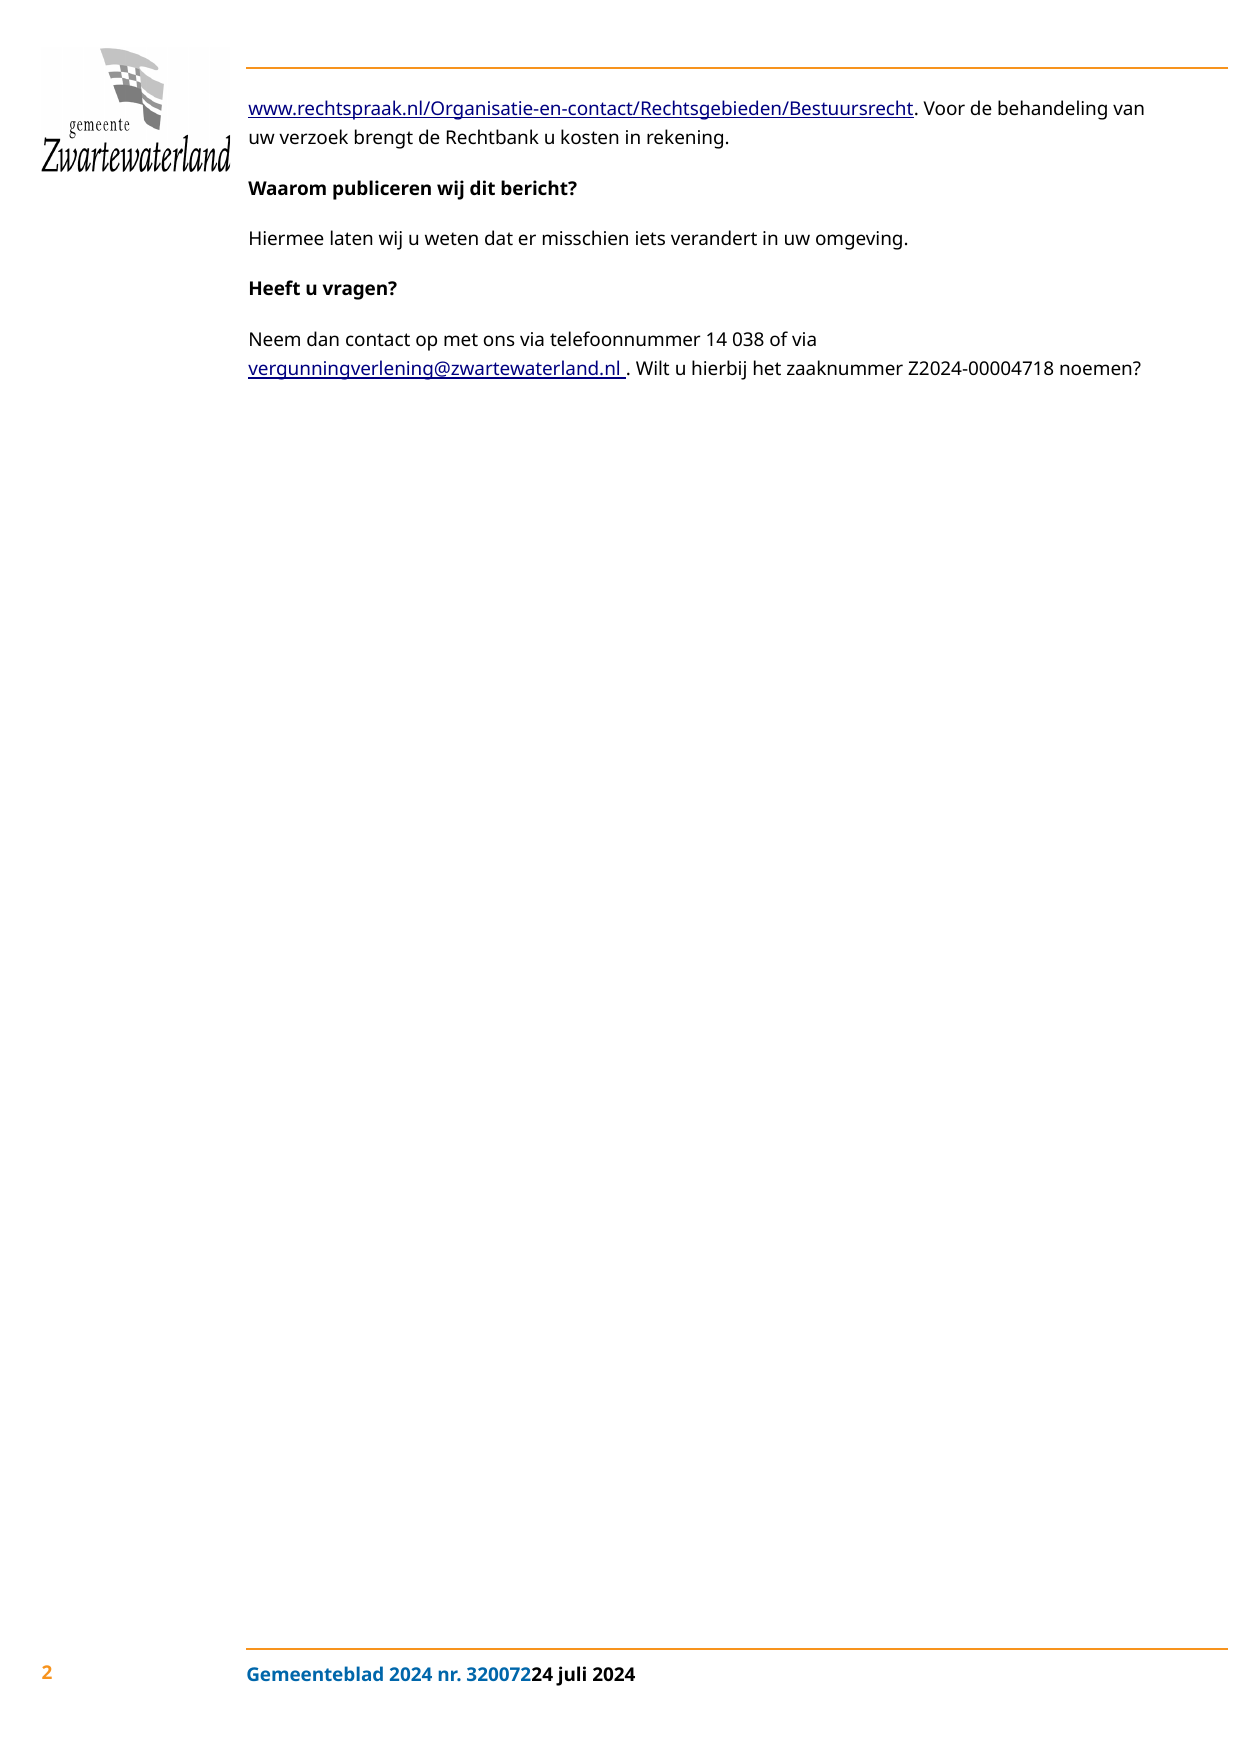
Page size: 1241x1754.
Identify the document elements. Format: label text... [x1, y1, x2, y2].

text Waarom publiceren wij dit bericht? [248, 175, 1152, 201]
text Neem dan contact op met ons via telefoonnummer 14 038 of via vergunningverlening@zwartewaterland.nl . Wilt u hierbij het zaaknummer Z2024-00004718 noemen? [248, 326, 1152, 381]
text Hiermee laten wij u weten dat er misschien iets verandert in uw omgeving. [248, 225, 1152, 251]
picture [41, 47, 231, 172]
text Heeft u vragen? [248, 276, 1152, 301]
text www.rechtspraak.nl/Organisatie-en-contact/Rechtsgebieden/Bestuursrecht. Voor de behandeling van uw verzoek brengt de Rechtbank u kosten in rekening. [248, 95, 1152, 150]
